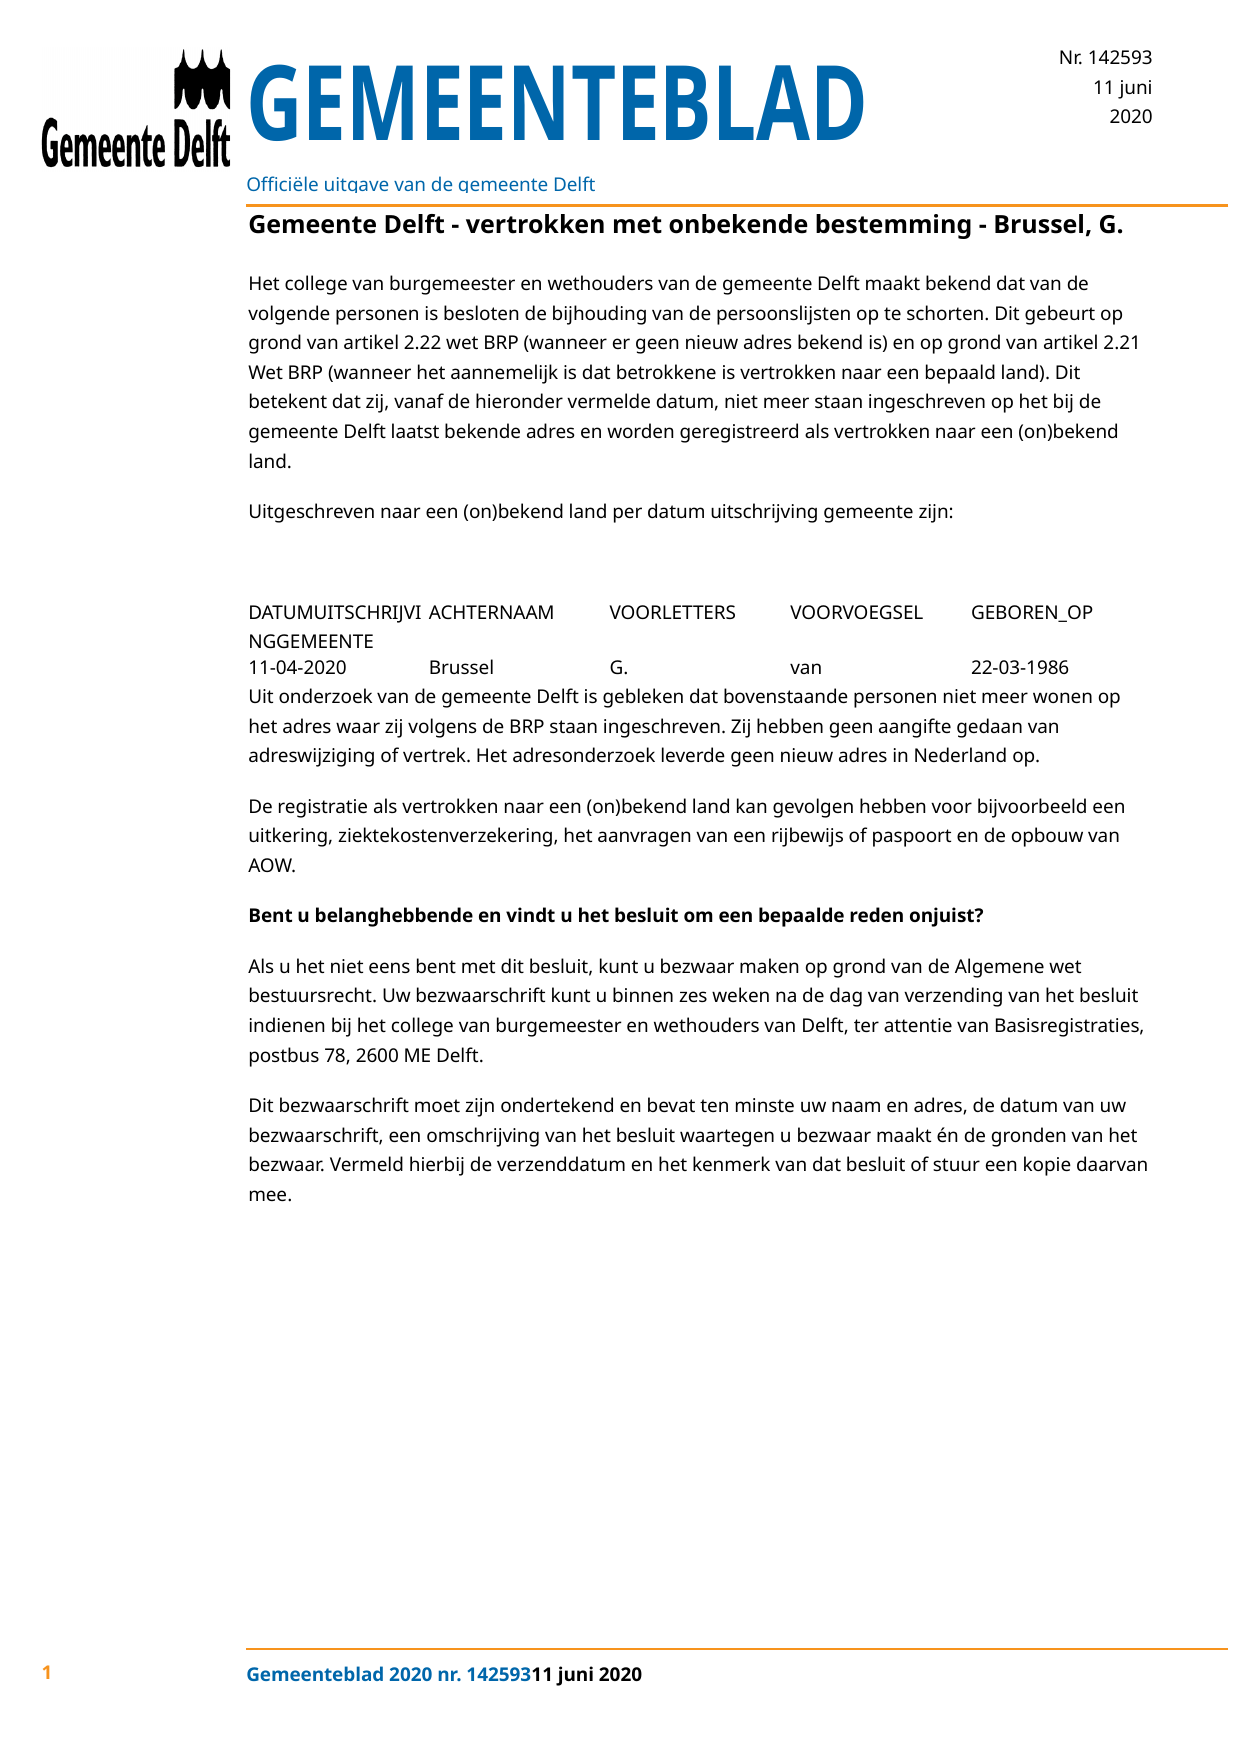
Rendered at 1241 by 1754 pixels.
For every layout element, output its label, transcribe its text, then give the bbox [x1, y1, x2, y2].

text Uitgeschreven naar een (on)bekend land per datum uitschrijving gemeente zijn: [248, 498, 1152, 524]
picture [41, 47, 231, 172]
text Als u het niet eens bent met dit besluit, kunt u bezwaar maken op grond van de Algemene wet bestuursrecht. Uw bezwaarschrift kunt u binnen zes weken na de dag van verzending van het besluit indienen bij het college van burgemeester en wethouders van Delft, ter attentie van Basisregistraties, postbus 78, 2600 ME Delft. [248, 953, 1152, 1067]
table_cell van [790, 655, 971, 680]
text Gemeente Delft - vertrokken met onbekende bestemming - Brussel, G. [248, 207, 1152, 241]
table_header DATUMUITSCHRIJVINGGEMEENTE [248, 599, 429, 654]
table_header GEBOREN_OP [971, 599, 1152, 654]
text De registratie als vertrokken naar een (on)bekend land kan gevolgen hebben voor bijvoorbeeld een uitkering, ziektekostenverzekering, het aanvragen van een rijbewijs of paspoort en de opbouw van AOW. [248, 793, 1152, 878]
text Het college van burgemeester en wethouders van de gemeente Delft maakt bekend dat van de volgende personen is besloten de bijhouding van de persoonslijsten op te schorten. Dit gebeurt op grond van artikel 2.22 wet BRP (wanneer er geen nieuw adres bekend is) en op grond van artikel 2.21 Wet BRP (wanneer het aannemelijk is dat betrokkene is vertrokken naar een bepaald land). Dit betekent dat zij, vanaf de hieronder vermelde datum, niet meer staan ingeschreven op het bij de gemeente Delft laatst bekende adres en worden geregistreerd als vertrokken naar een (on)bekend land. [248, 270, 1152, 473]
table_cell 11-04-2020 [248, 655, 429, 680]
text Uit onderzoek van de gemeente Delft is gebleken dat bovenstaande personen niet meer wonen op het adres waar zij volgens de BRP staan ingeschreven. Zij hebben geen aangifte gedaan van adreswijziging of vertrek. Het adresonderzoek leverde geen nieuw adres in Nederland op. [248, 683, 1152, 768]
table_cell G. [609, 655, 790, 680]
table_header VOORVOEGSEL [790, 599, 971, 654]
table_cell 22-03-1986 [971, 655, 1152, 680]
text Bent u belanghebbende en vindt u het besluit om een bepaalde reden onjuist? [248, 903, 1152, 928]
table_cell Brussel [429, 655, 609, 680]
table_header ACHTERNAAM [429, 599, 609, 654]
table_header VOORLETTERS [609, 599, 790, 654]
text Dit bezwaarschrift moet zijn ondertekend en bevat ten minste uw naam en adres, de datum van uw bezwaarschrift, een omschrijving van het besluit waartegen u bezwaar maakt én de gronden van het bezwaar. Vermeld hierbij de verzenddatum en het kenmerk van dat besluit of stuur een kopie daarvan mee. [248, 1092, 1152, 1207]
